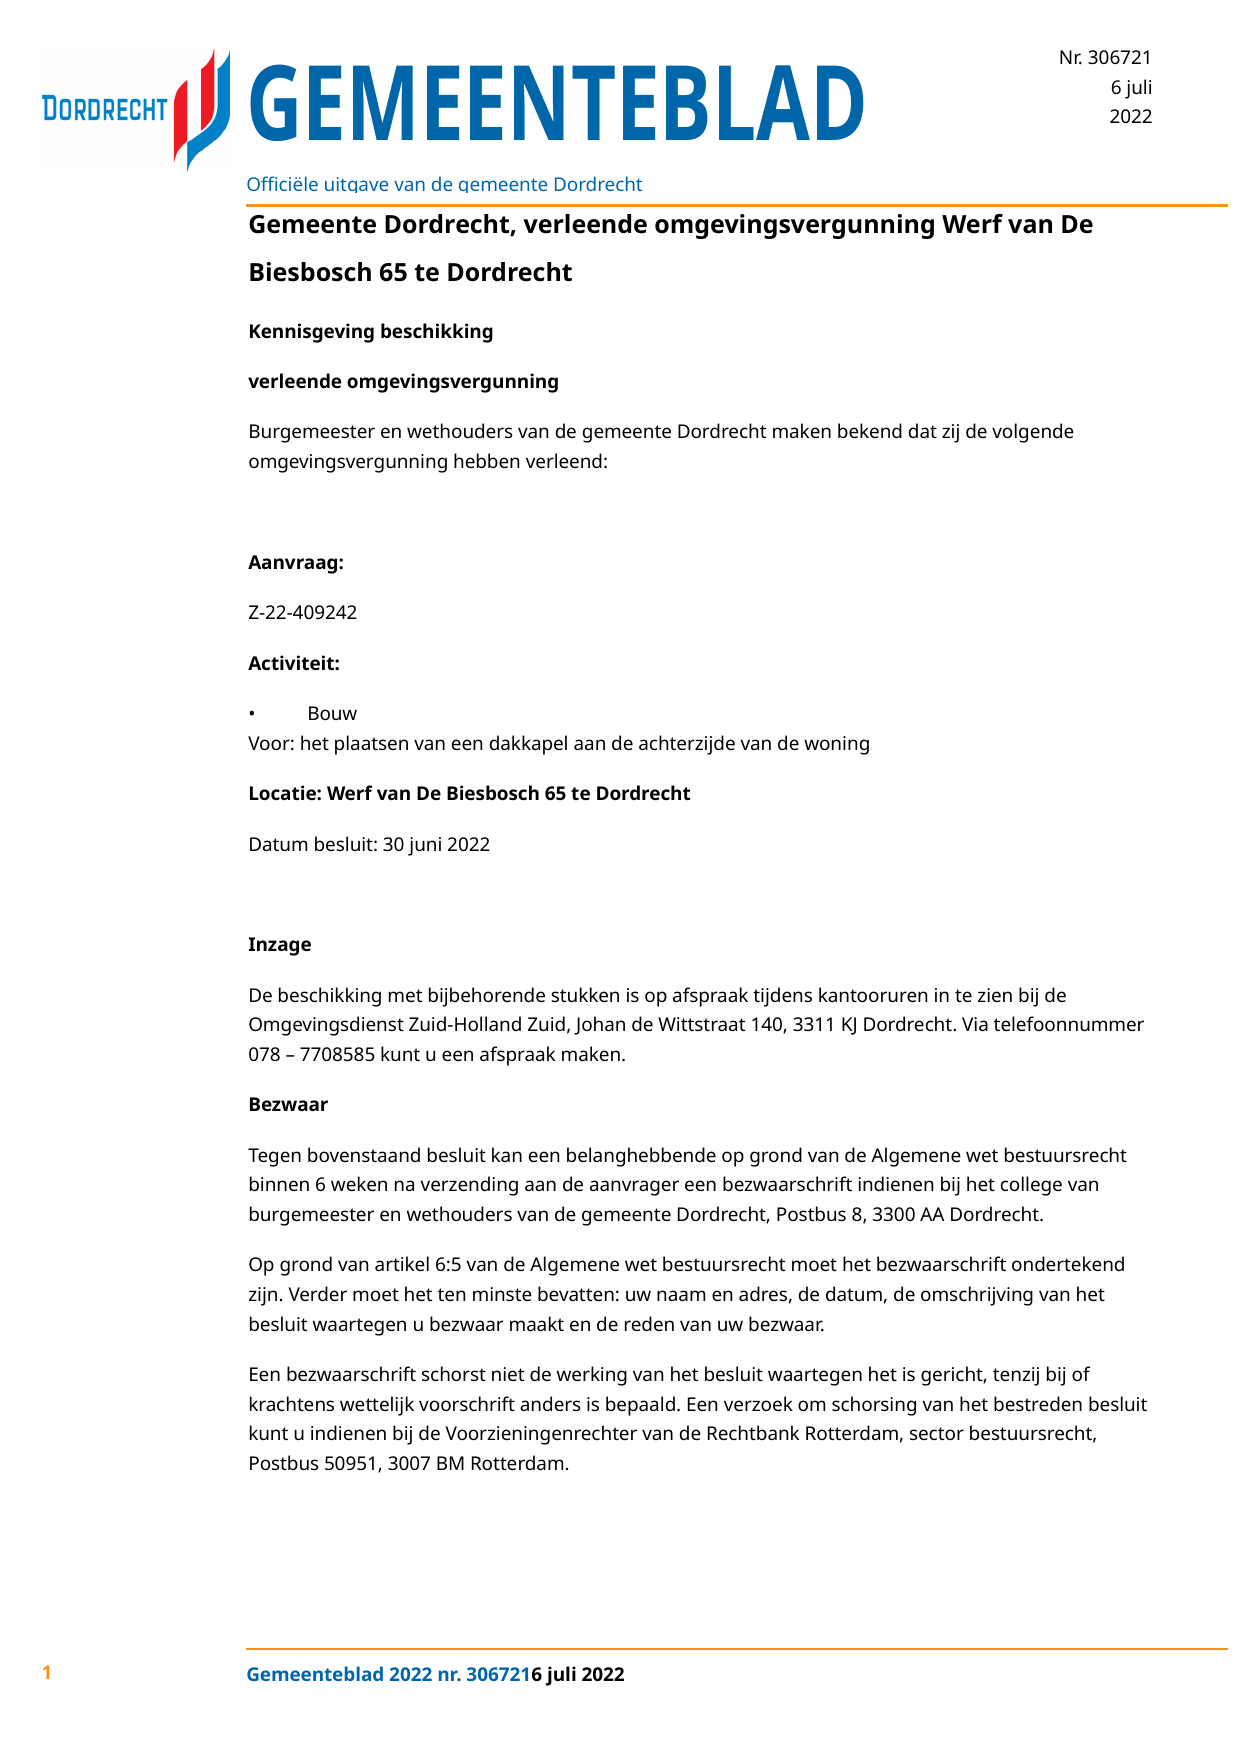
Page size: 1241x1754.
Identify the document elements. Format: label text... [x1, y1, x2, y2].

text Aanvraag: [248, 549, 1152, 575]
text Op grond van artikel 6:5 van de Algemene wet bestuursrecht moet het bezwaarschrift ondertekend zijn. Verder moet het ten minste bevatten: uw naam en adres, de datum, de omschrijving van het besluit waartegen u bezwaar maakt en de reden van uw bezwaar. [248, 1252, 1152, 1337]
text De beschikking met bijbehorende stukken is op afspraak tijdens kantooruren in te zien bij de Omgevingsdienst Zuid-Holland Zuid, Johan de Wittstraat 140, 3311 KJ Dordrecht. Via telefoonnummer 078 – 7708585 kunt u een afspraak maken. [248, 982, 1152, 1067]
text Datum besluit: 30 juni 2022 [248, 831, 1152, 857]
text Kennisgeving beschikking [248, 318, 1152, 344]
text Burgemeester en wethouders van de gemeente Dordrecht maken bekend dat zij de volgende omgevingsvergunning hebben verleend: [248, 419, 1152, 474]
text Gemeente Dordrecht, verleende omgevingsvergunning Werf van De Biesbosch 65 te Dordrecht [248, 207, 1152, 288]
text Z-22-409242 [248, 599, 1152, 625]
picture [41, 47, 231, 172]
text Tegen bovenstaand besluit kan een belanghebbende op grond van de Algemene wet bestuursrecht binnen 6 weken na verzending aan de aanvrager een bezwaarschrift indienen bij het college van burgemeester en wethouders van de gemeente Dordrecht, Postbus 8, 3300 AA Dordrecht. [248, 1142, 1152, 1227]
text Inzage [248, 932, 1152, 957]
text Activiteit: [248, 650, 1152, 676]
text Bezwaar [248, 1092, 1152, 1117]
text Een bezwaarschrift schorst niet de werking van het besluit waartegen het is gericht, tenzij bij of krachtens wettelijk voorschrift anders is bepaald. Een verzoek om schorsing van het bestreden besluit kunt u indienen bij de Voorzieningenrechter van de Rechtbank Rotterdam, sector bestuursrecht, Postbus 50951, 3007 BM Rotterdam. [248, 1361, 1152, 1476]
text verleende omgevingsvergunning [248, 368, 1152, 394]
list Bouw [248, 700, 1152, 726]
text Locatie: Werf van De Biesbosch 65 te Dordrecht [248, 780, 1152, 806]
text Voor: het plaatsen van een dakkapel aan de achterzijde van de woning [248, 730, 1152, 756]
